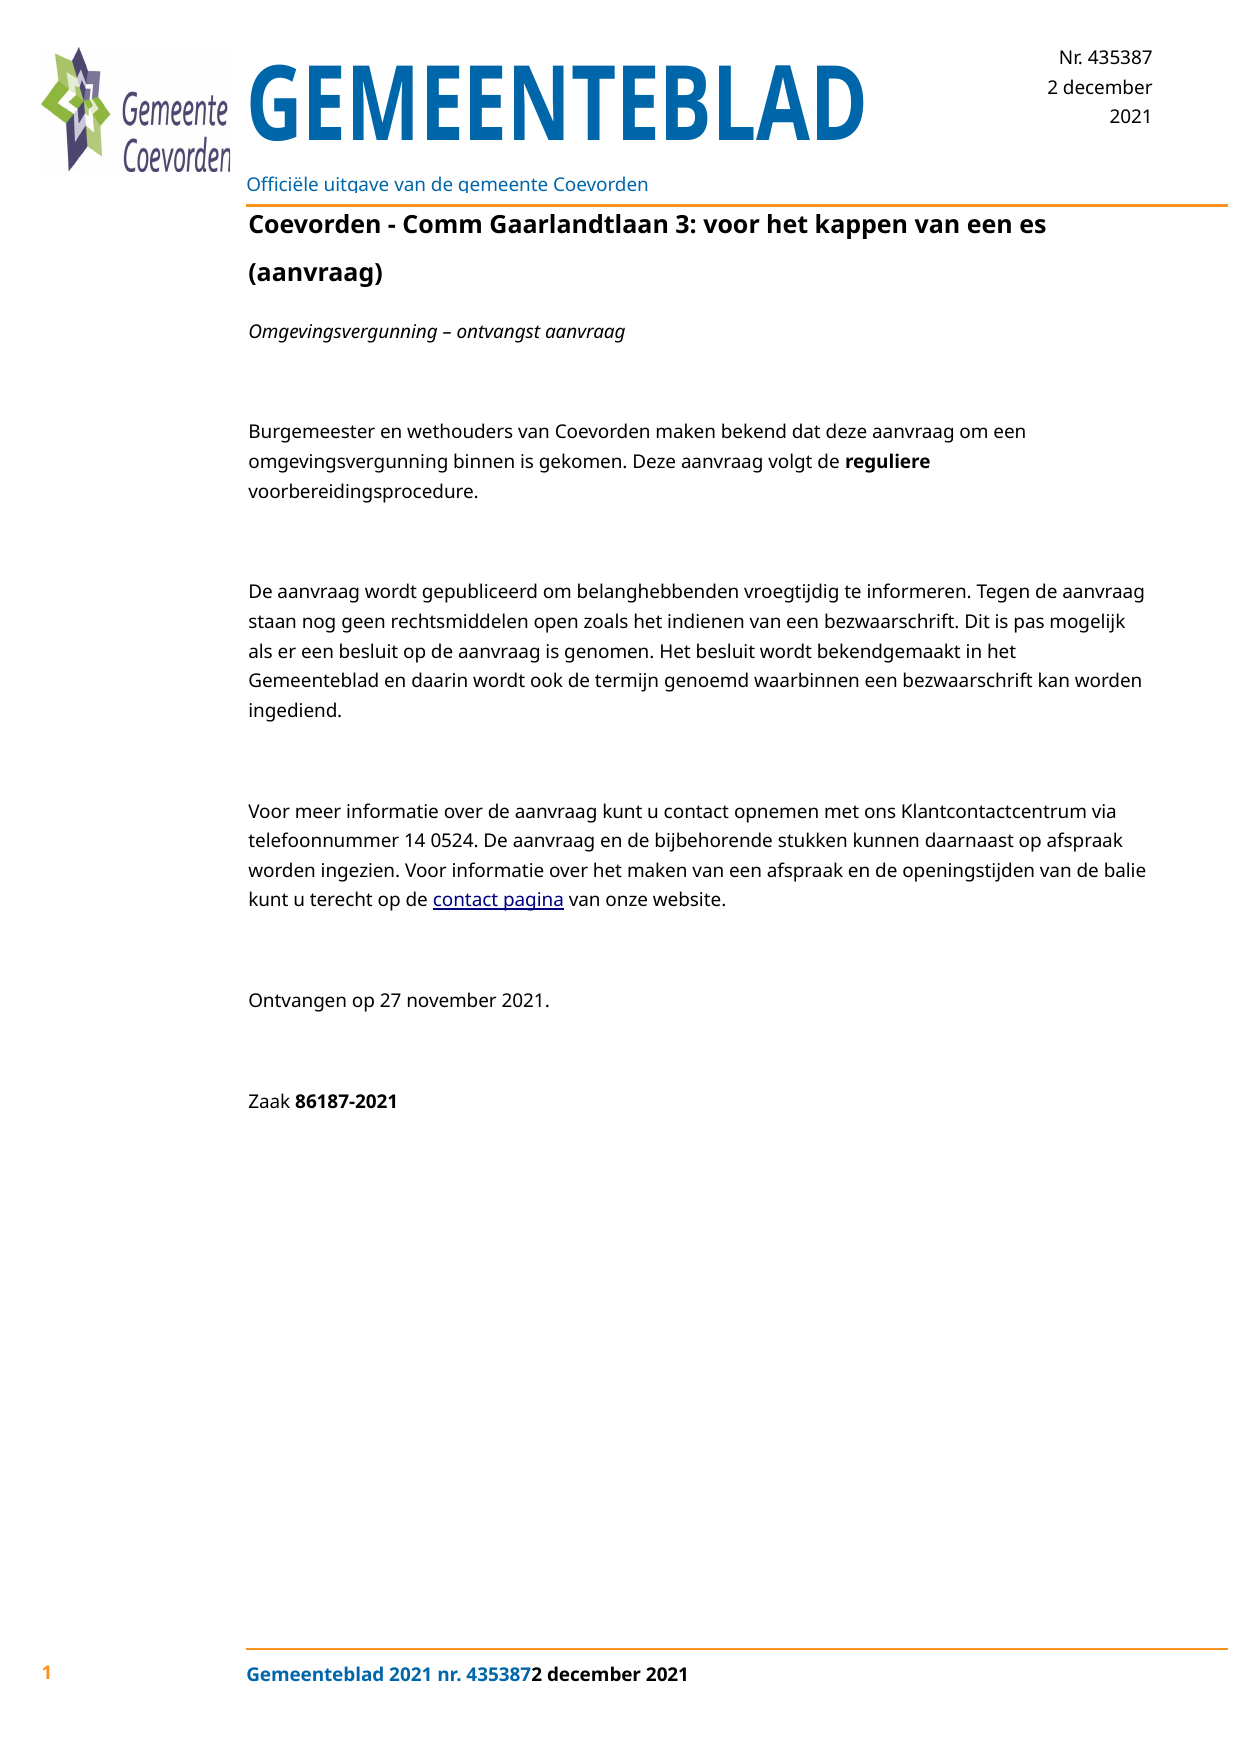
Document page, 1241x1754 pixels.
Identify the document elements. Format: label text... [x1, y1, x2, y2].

text Coevorden - Comm Gaarlandtlaan 3: voor het kappen van een es (aanvraag) [248, 207, 1152, 288]
text Ontvangen op 27 november 2021. [248, 987, 1152, 1013]
text Voor meer informatie over de aanvraag kunt u contact opnemen met ons Klantcontactcentrum via telefoonnummer 14 0524. De aanvraag en de bijbehorende stukken kunnen daarnaast op afspraak worden ingezien. Voor informatie over het maken van een afspraak en de openingstijden van de balie kunt u terecht op de contact pagina van onze website. [248, 798, 1152, 912]
text Omgevingsvergunning – ontvangst aanvraag [248, 318, 1152, 344]
text De aanvraag wordt gepubliceerd om belanghebbenden vroegtijdig te informeren. Tegen de aanvraag staan nog geen rechtsmiddelen open zoals het indienen van een bezwaarschrift. Dit is pas mogelijk als er een besluit op de aanvraag is genomen. Het besluit wordt bekendgemaakt in het Gemeenteblad en daarin wordt ook de termijn genoemd waarbinnen een bezwaarschrift kan worden ingediend. [248, 579, 1152, 723]
picture [41, 47, 231, 172]
text Zaak 86187-2021 [248, 1088, 1152, 1114]
text Burgemeester en wethouders van Coevorden maken bekend dat deze aanvraag om een omgevingsvergunning binnen is gekomen. Deze aanvraag volgt de reguliere voorbereidingsprocedure. [248, 419, 1152, 504]
